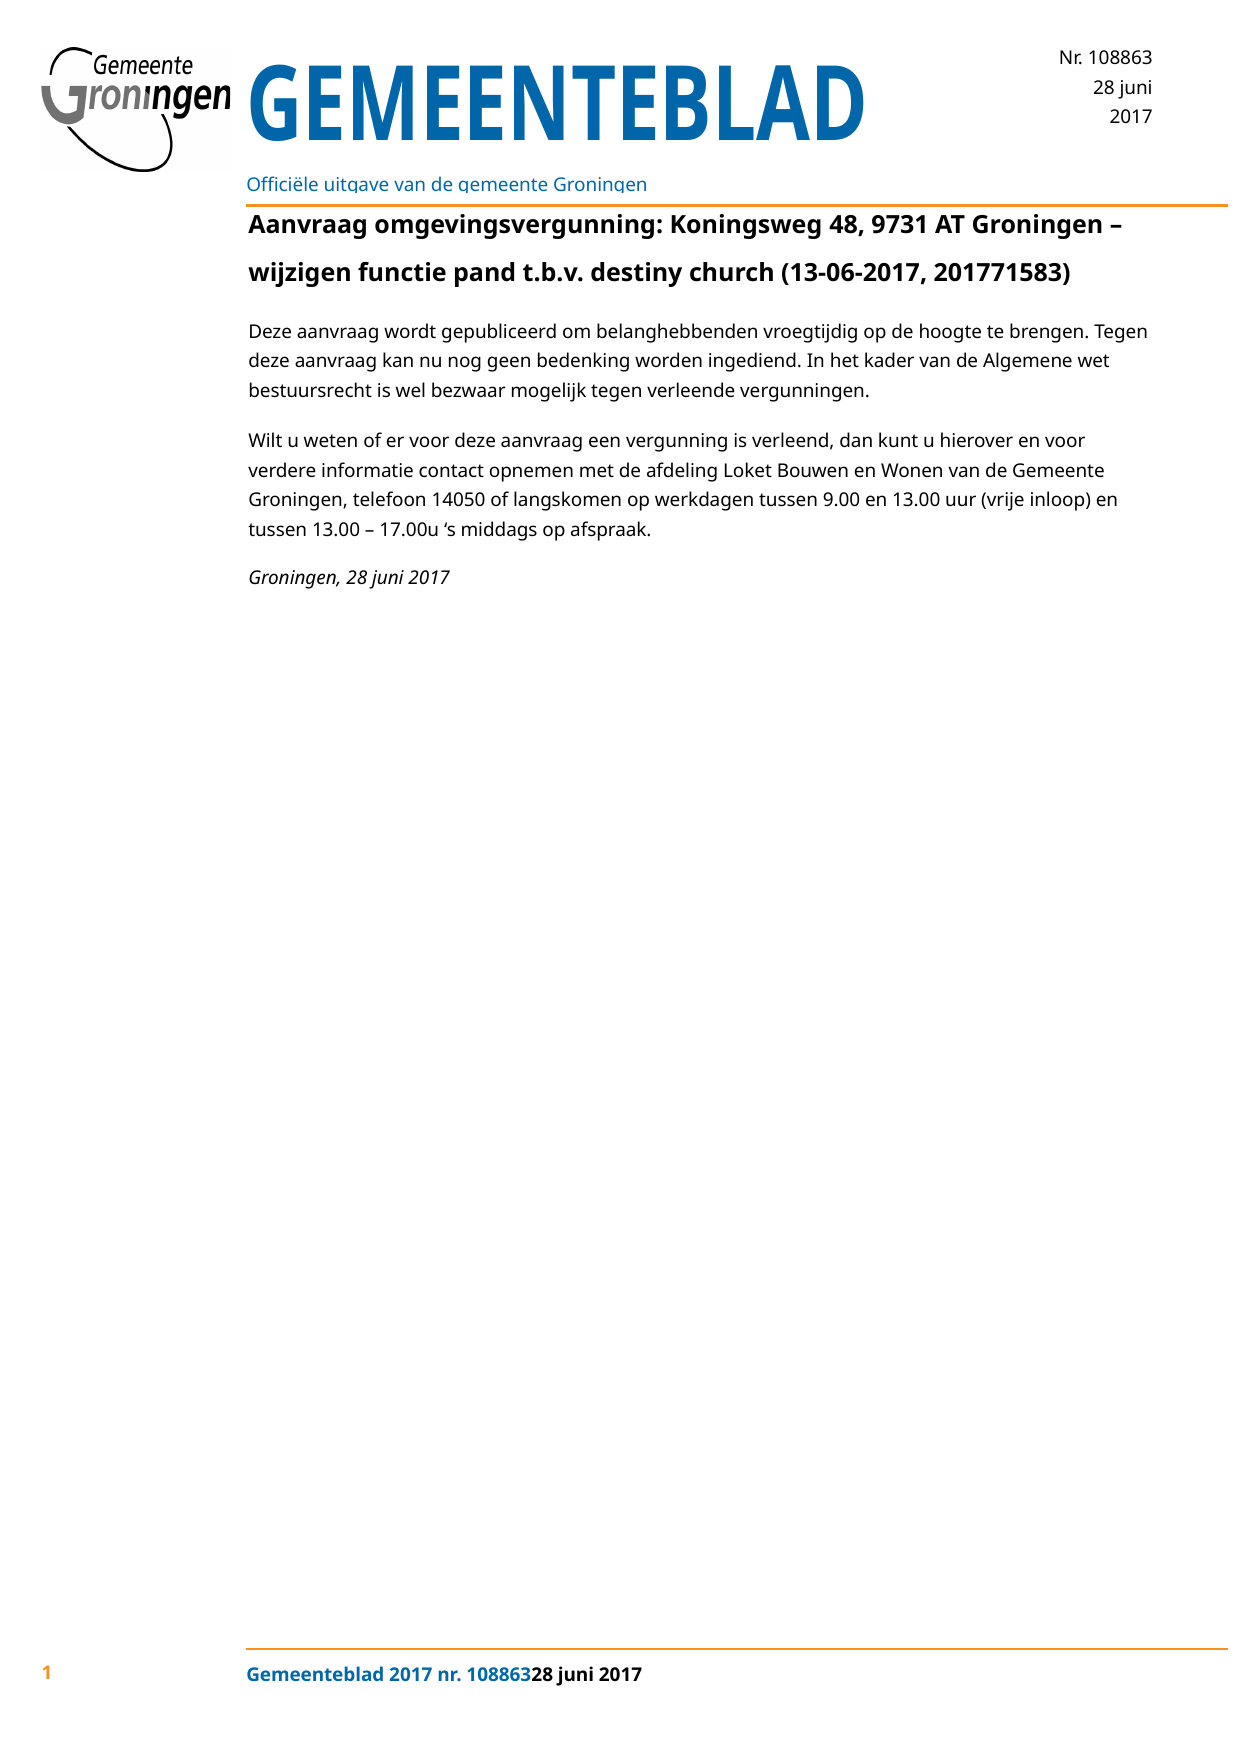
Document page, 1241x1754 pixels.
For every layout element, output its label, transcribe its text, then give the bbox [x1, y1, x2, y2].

text Deze aanvraag wordt gepubliceerd om belanghebbenden vroegtijdig op de hoogte te brengen. Tegen deze aanvraag kan nu nog geen bedenking worden ingediend. In het kader van de Algemene wet bestuursrecht is wel bezwaar mogelijk tegen verleende vergunningen. [248, 318, 1152, 403]
text Wilt u weten of er voor deze aanvraag een vergunning is verleend, dan kunt u hierover en voor verdere informatie contact opnemen met de afdeling Loket Bouwen en Wonen van de Gemeente Groningen, telefoon 14050 of langskomen op werkdagen tussen 9.00 en 13.00 uur (vrije inloop) en tussen 13.00 – 17.00u ‘s middags op afspraak. [248, 427, 1152, 542]
text Aanvraag omgevingsvergunning: Koningsweg 48, 9731 AT Groningen – wijzigen functie pand t.b.v. destiny church (13-06-2017, 201771583) [248, 207, 1152, 288]
text Groningen, 28 juni 2017 [248, 564, 1152, 590]
picture [41, 47, 231, 172]
